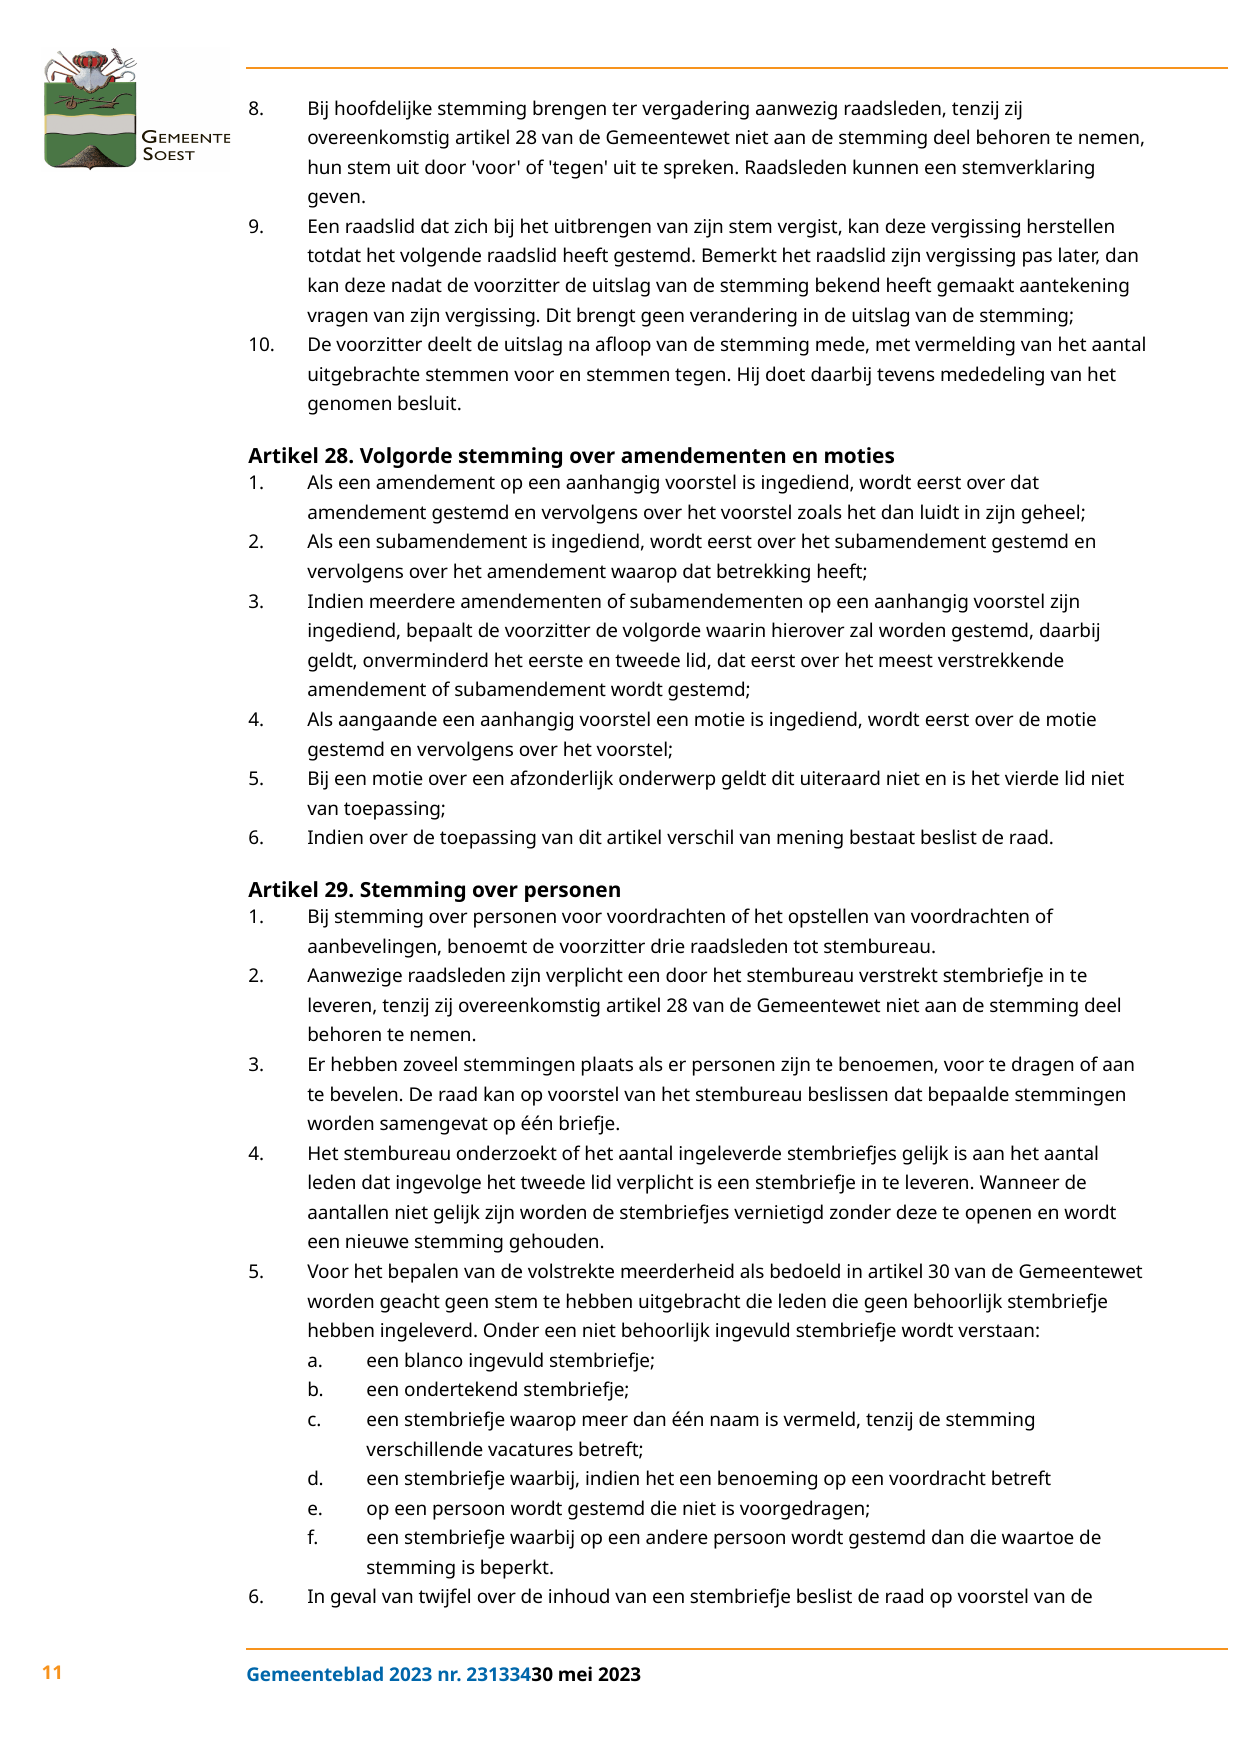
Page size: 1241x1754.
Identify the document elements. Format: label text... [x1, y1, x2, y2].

list een ondertekend stembriefje; [307, 1377, 1152, 1402]
list Voor het bepalen van de volstrekte meerderheid als bedoeld in artikel 30 van de Gemeentewet worden geacht geen stem te hebben uitgebracht die leden die geen behoorlijk stembriefje hebben ingeleverd. Onder een niet behoorlijk ingevuld stembriefje wordt verstaan: [248, 1258, 1152, 1343]
list Bij stemming over personen voor voordrachten of het opstellen van voordrachten of aanbevelingen, benoemt de voorzitter drie raadsleden tot stembureau. [248, 903, 1152, 959]
text Artikel 28. Volgorde stemming over amendementen en moties [248, 441, 1152, 469]
list Een raadslid dat zich bij het uitbrengen van zijn stem vergist, kan deze vergissing herstellen totdat het volgende raadslid heeft gestemd. Bemerkt het raadslid zijn vergissing pas later, dan kan deze nadat de voorzitter de uitslag van de stemming bekend heeft gemaakt aantekening vragen van zijn vergissing. Dit brengt geen verandering in de uitslag van de stemming; [248, 213, 1152, 328]
list een stembriefje waarbij op een andere persoon wordt gestemd dan die waartoe de stemming is beperkt. [307, 1524, 1152, 1580]
text Artikel 29. Stemming over personen [248, 875, 1152, 903]
list een stembriefje waarbij, indien het een benoeming op een voordracht betreft [307, 1465, 1152, 1491]
list Als een amendement op een aanhangig voorstel is ingediend, wordt eerst over dat amendement gestemd en vervolgens over het voorstel zoals het dan luidt in zijn geheel; [248, 469, 1152, 525]
list Indien meerdere amendementen of subamendementen op een aanhangig voorstel zijn ingediend, bepaalt de voorzitter de volgorde waarin hierover zal worden gestemd, daarbij geldt, onverminderd het eerste en tweede lid, dat eerst over het meest verstrekkende amendement of subamendement wordt gestemd; [248, 588, 1152, 702]
list Bij een motie over een afzonderlijk onderwerp geldt dit uiteraard niet en is het vierde lid niet van toepassing; [248, 765, 1152, 821]
list Er hebben zoveel stemmingen plaats als er personen zijn te benoemen, voor te dragen of aan te bevelen. De raad kan op voorstel van het stembureau beslissen dat bepaalde stemmingen worden samengevat op één briefje. [248, 1051, 1152, 1136]
list Als een subamendement is ingediend, wordt eerst over het subamendement gestemd en vervolgens over het amendement waarop dat betrekking heeft; [248, 529, 1152, 584]
list op een persoon wordt gestemd die niet is voorgedragen; [307, 1495, 1152, 1521]
list Aanwezige raadsleden zijn verplicht een door het stembureau verstrekt stembriefje in te leveren, tenzij zij overeenkomstig artikel 28 van de Gemeentewet niet aan de stemming deel behoren te nemen. [248, 962, 1152, 1047]
picture [41, 47, 231, 172]
list Indien over de toepassing van dit artikel verschil van mening bestaat beslist de raad. [248, 824, 1152, 850]
list In geval van twijfel over de inhoud van een stembriefje beslist de raad op voorstel van de [248, 1584, 1152, 1609]
list Als aangaande een aanhangig voorstel een motie is ingediend, wordt eerst over de motie gestemd en vervolgens over het voorstel; [248, 706, 1152, 761]
list een stembriefje waarop meer dan één naam is vermeld, tenzij de stemming verschillende vacatures betreft; [307, 1406, 1152, 1462]
list De voorzitter deelt de uitslag na afloop van de stemming mede, met vermelding van het aantal uitgebrachte stemmen voor en stemmen tegen. Hij doet daarbij tevens mededeling van het genomen besluit. [248, 331, 1152, 416]
list Het stembureau onderzoekt of het aantal ingeleverde stembriefjes gelijk is aan het aantal leden dat ingevolge het tweede lid verplicht is een stembriefje in te leveren. Wanneer de aantallen niet gelijk zijn worden de stembriefjes vernietigd zonder deze te openen en wordt een nieuwe stemming gehouden. [248, 1140, 1152, 1254]
list Bij hoofdelijke stemming brengen ter vergadering aanwezig raadsleden, tenzij zij overeenkomstig artikel 28 van de Gemeentewet niet aan de stemming deel behoren te nemen, hun stem uit door 'voor' of 'tegen' uit te spreken. Raadsleden kunnen een stemverklaring geven. [248, 95, 1152, 209]
list een blanco ingevuld stembriefje; [307, 1347, 1152, 1373]
